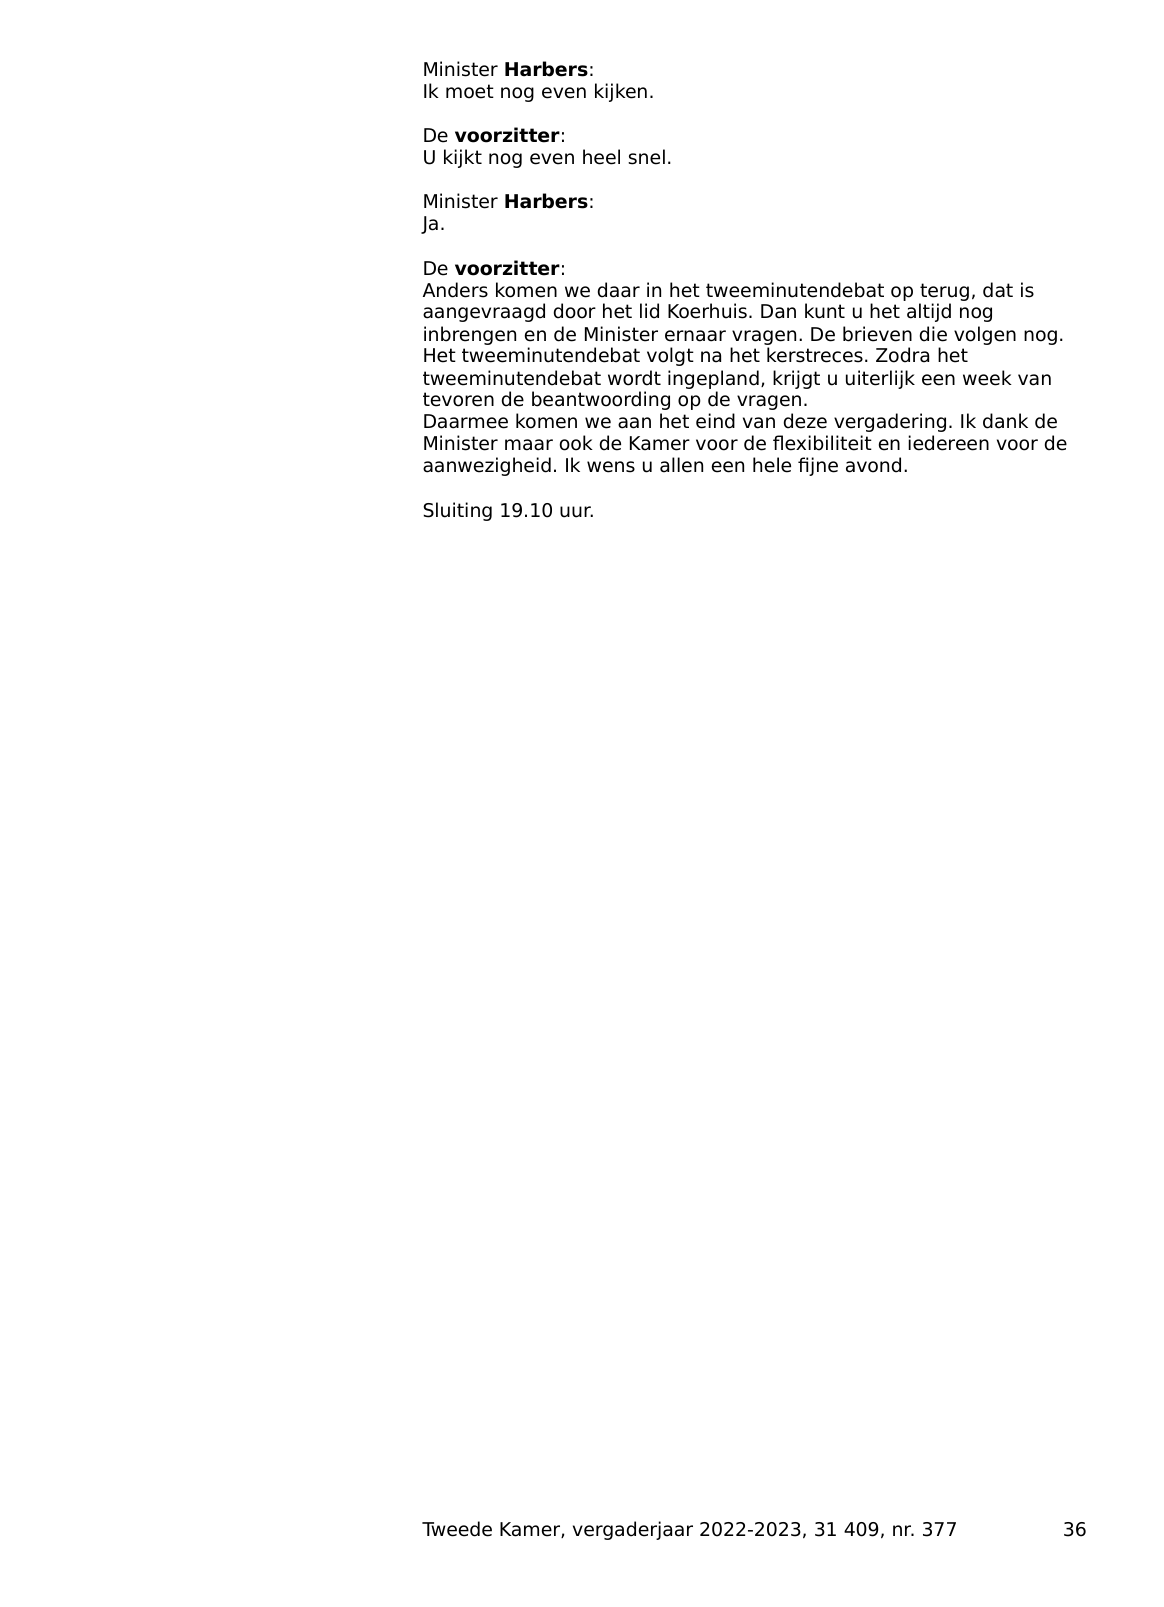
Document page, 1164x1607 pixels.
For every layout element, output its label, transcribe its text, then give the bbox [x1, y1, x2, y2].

text De voorzitter: [422, 257, 1087, 279]
text Anders komen we daar in het tweeminutendebat op terug, dat is aangevraagd door het lid Koerhuis. Dan kunt u het altijd nog inbrengen en de Minister ernaar vragen. De brieven die volgen nog. Het tweeminutendebat volgt na het kerstreces. Zodra het tweeminutendebat wordt ingepland, krijgt u uiterlijk een week van tevoren de beantwoording op de vragen. [422, 279, 1087, 411]
text Sluiting 19.10 uur. [422, 499, 1087, 521]
text De voorzitter: [422, 125, 1087, 147]
text Ja. [422, 213, 1087, 235]
text U kijkt nog even heel snel. [422, 147, 1087, 169]
text Daarmee komen we aan het eind van deze vergadering. Ik dank de Minister maar ook de Kamer voor de flexibiliteit en iedereen voor de aanwezigheid. Ik wens u allen een hele fijne avond. [422, 411, 1087, 477]
text Ik moet nog even kijken. [422, 81, 1087, 103]
text Minister Harbers: [422, 191, 1087, 213]
text Minister Harbers: [422, 59, 1087, 81]
